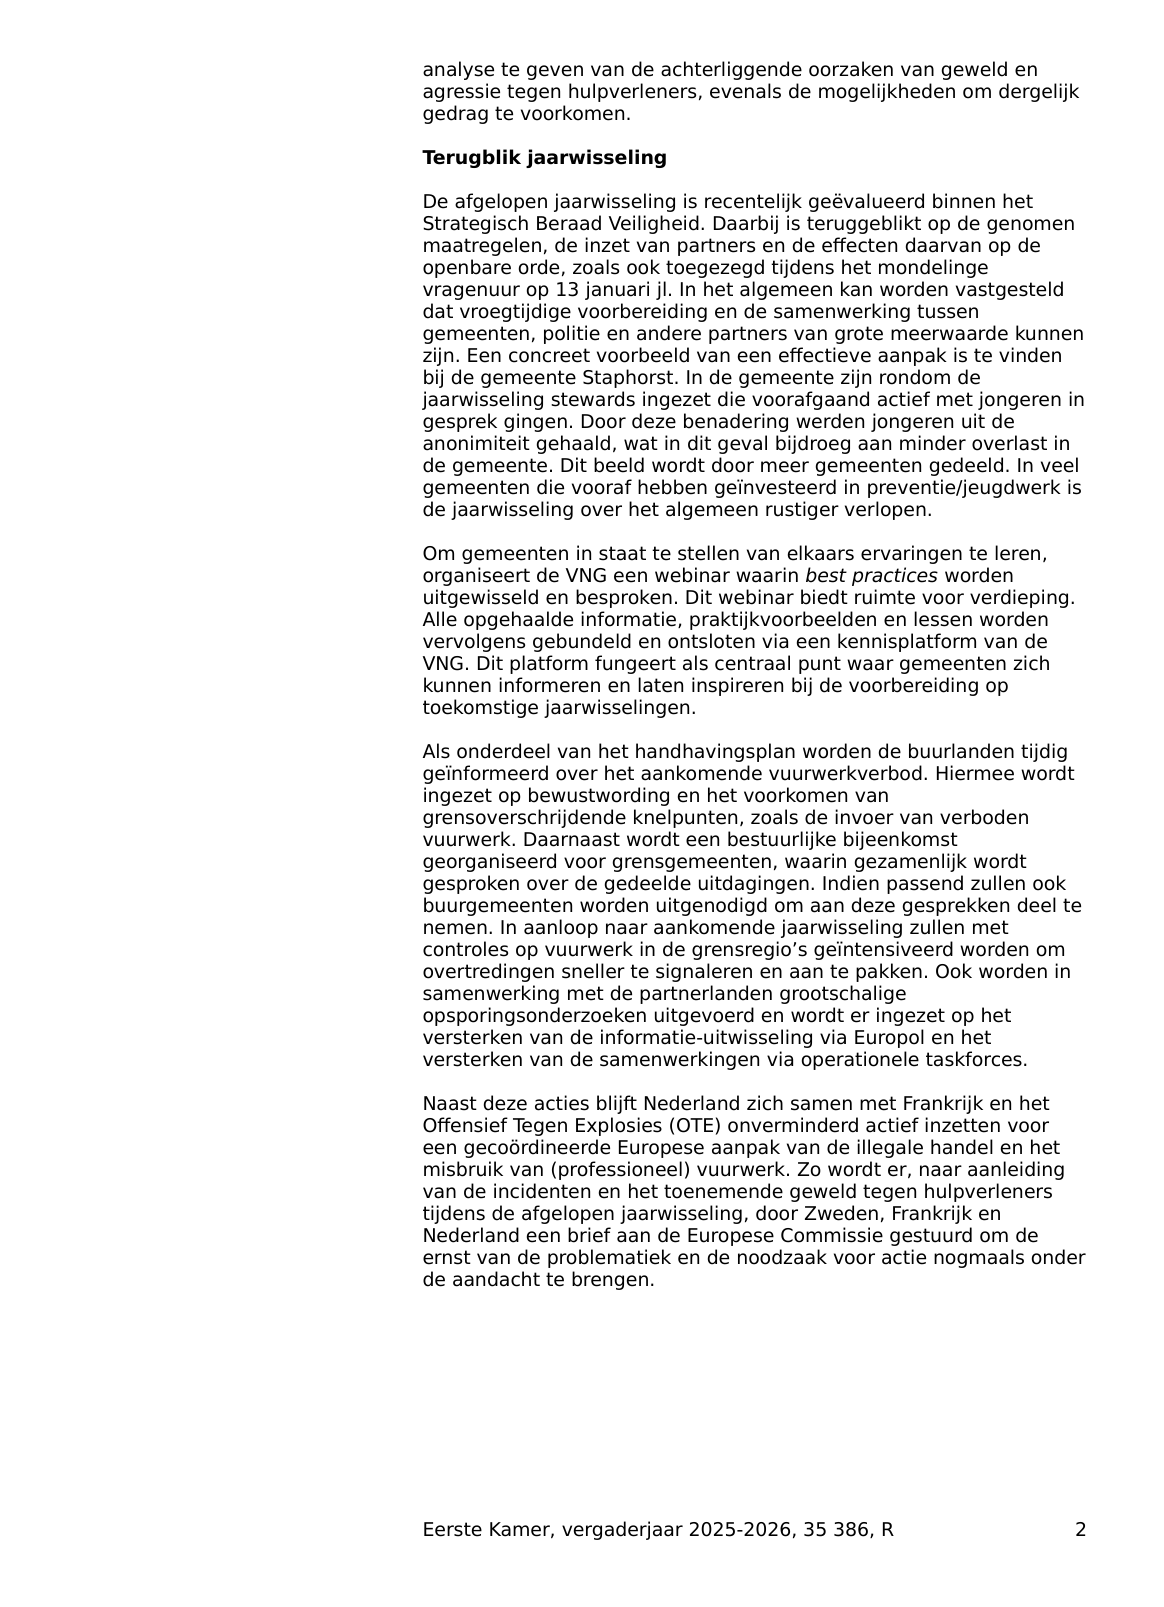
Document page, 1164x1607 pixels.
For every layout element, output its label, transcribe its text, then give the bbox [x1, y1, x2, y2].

text Naast deze acties blijft Nederland zich samen met Frankrijk en het Offensief Tegen Explosies (OTE) onverminderd actief inzetten voor een gecoördineerde Europese aanpak van de illegale handel en het misbruik van (professioneel) vuurwerk. Zo wordt er, naar aanleiding van de incidenten en het toenemende geweld tegen hulpverleners tijdens de afgelopen jaarwisseling, door Zweden, Frankrijk en Nederland een brief aan de Europese Commissie gestuurd om de ernst van de problematiek en de noodzaak voor actie nogmaals onder de aandacht te brengen. [422, 1093, 1087, 1291]
text De afgelopen jaarwisseling is recentelijk geëvalueerd binnen het Strategisch Beraad Veiligheid. Daarbij is teruggeblikt op de genomen maatregelen, de inzet van partners en de effecten daarvan op de openbare orde, zoals ook toegezegd tijdens het mondelinge vragenuur op 13 januari jl. In het algemeen kan worden vastgesteld dat vroegtijdige voorbereiding en de samenwerking tussen gemeenten, politie en andere partners van grote meerwaarde kunnen zijn. Een concreet voorbeeld van een effectieve aanpak is te vinden bij de gemeente Staphorst. In de gemeente zijn rondom de jaarwisseling stewards ingezet die voorafgaand actief met jongeren in gesprek gingen. Door deze benadering werden jongeren uit de anonimiteit gehaald, wat in dit geval bijdroeg aan minder overlast in de gemeente. Dit beeld wordt door meer gemeenten gedeeld. In veel gemeenten die vooraf hebben geïnvesteerd in preventie/jeugdwerk is de jaarwisseling over het algemeen rustiger verlopen. [422, 191, 1087, 521]
text analyse te geven van de achterliggende oorzaken van geweld en agressie tegen hulpverleners, evenals de mogelijkheden om dergelijk gedrag te voorkomen. [422, 59, 1087, 125]
text Om gemeenten in staat te stellen van elkaars ervaringen te leren, organiseert de VNG een webinar waarin best practices worden uitgewisseld en besproken. Dit webinar biedt ruimte voor verdieping. Alle opgehaalde informatie, praktijkvoorbeelden en lessen worden vervolgens gebundeld en ontsloten via een kennisplatform van de VNG. Dit platform fungeert als centraal punt waar gemeenten zich kunnen informeren en laten inspireren bij de voorbereiding op toekomstige jaarwisselingen. [422, 543, 1087, 719]
subtitle Terugblik jaarwisseling [422, 147, 1087, 169]
text Als onderdeel van het handhavingsplan worden de buurlanden tijdig geïnformeerd over het aankomende vuurwerkverbod. Hiermee wordt ingezet op bewustwording en het voorkomen van grensoverschrijdende knelpunten, zoals de invoer van verboden vuurwerk. Daarnaast wordt een bestuurlijke bijeenkomst georganiseerd voor grensgemeenten, waarin gezamenlijk wordt gesproken over de gedeelde uitdagingen. Indien passend zullen ook buurgemeenten worden uitgenodigd om aan deze gesprekken deel te nemen. In aanloop naar aankomende jaarwisseling zullen met controles op vuurwerk in de grensregio’s geïntensiveerd worden om overtredingen sneller te signaleren en aan te pakken. Ook worden in samenwerking met de partnerlanden grootschalige opsporingsonderzoeken uitgevoerd en wordt er ingezet op het versterken van de informatie-uitwisseling via Europol en het versterken van de samenwerkingen via operationele taskforces. [422, 741, 1087, 1071]
